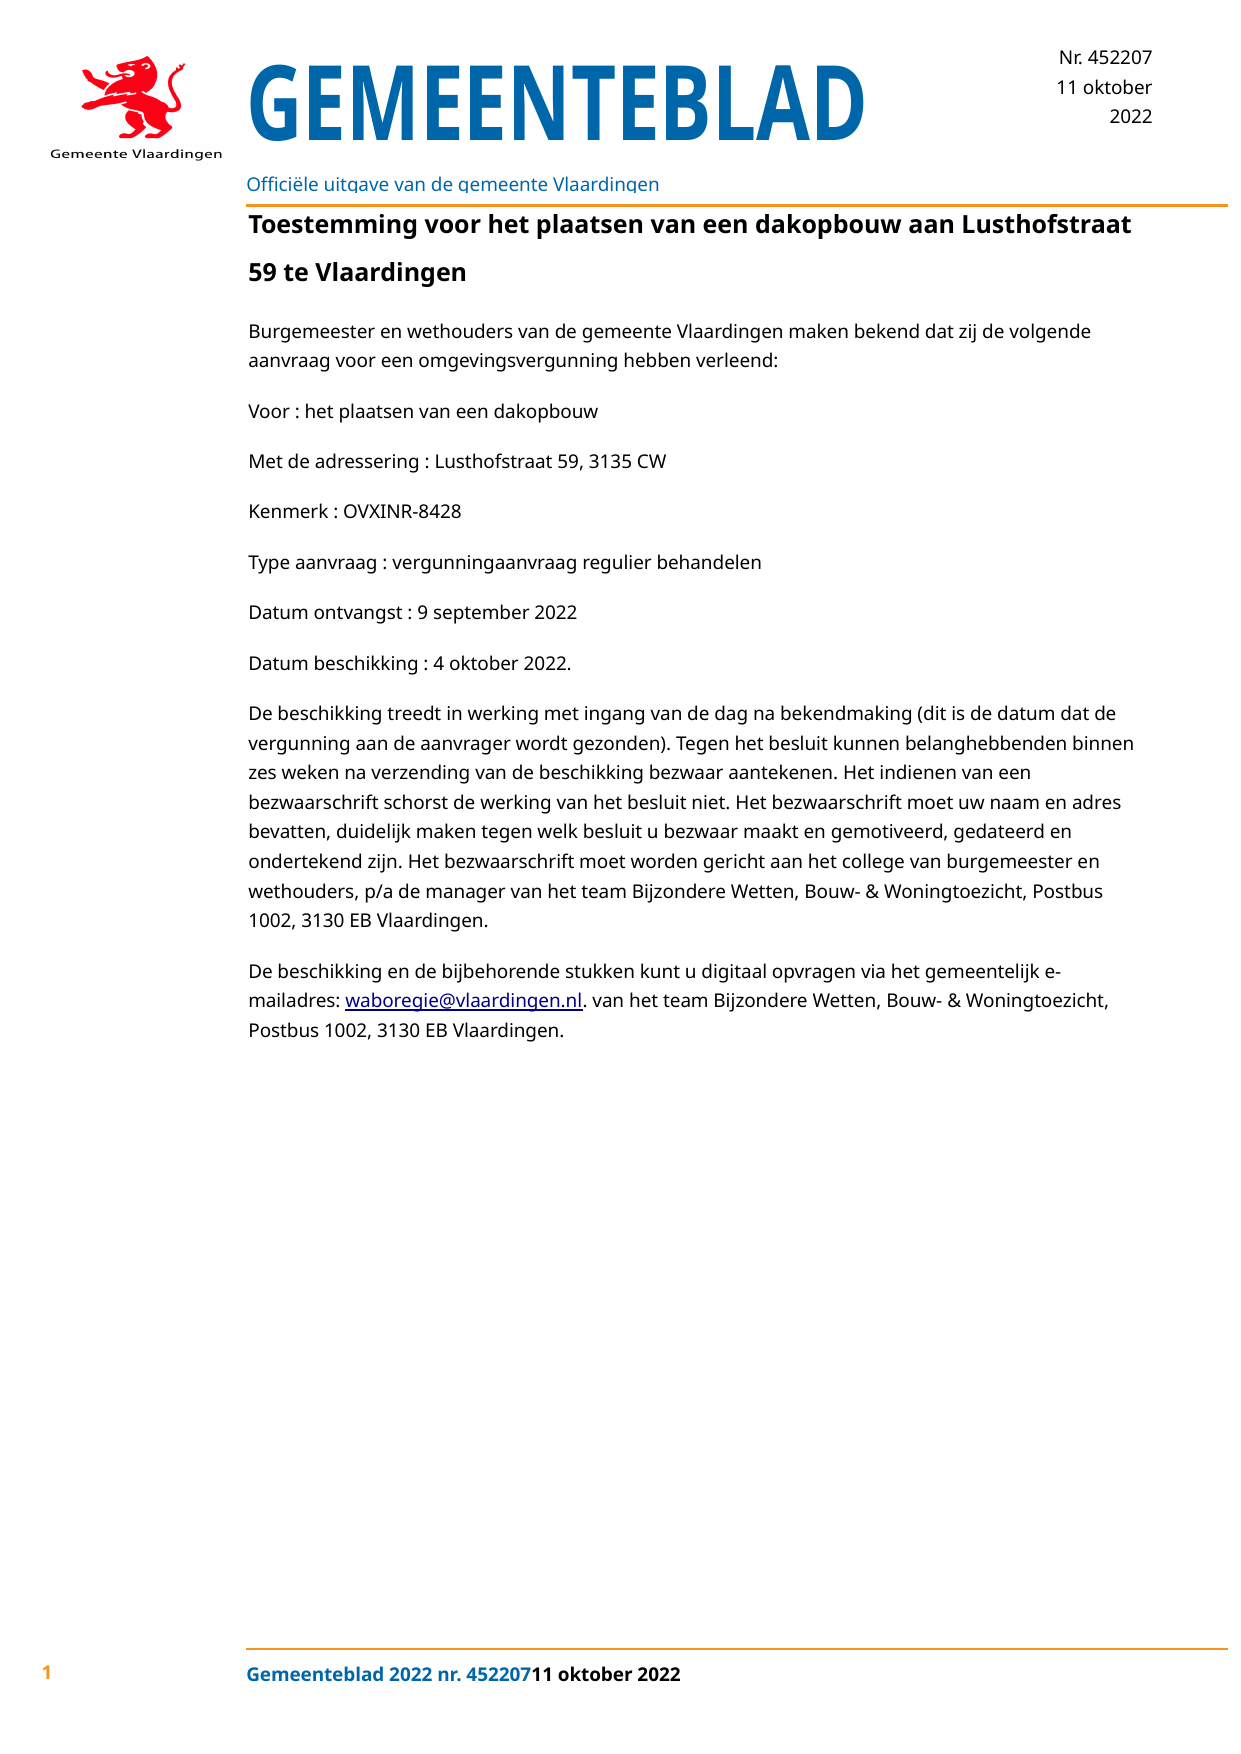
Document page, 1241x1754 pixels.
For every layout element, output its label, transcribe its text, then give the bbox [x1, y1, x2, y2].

text Type aanvraag : vergunningaanvraag regulier behandelen [248, 549, 1152, 575]
text De beschikking treedt in werking met ingang van de dag na bekendmaking (dit is de datum dat de vergunning aan de aanvrager wordt gezonden). Tegen het besluit kunnen belanghebbenden binnen zes weken na verzending van de beschikking bezwaar aantekenen. Het indienen van een bezwaarschrift schorst de werking van het besluit niet. Het bezwaarschrift moet uw naam en adres bevatten, duidelijk maken tegen welk besluit u bezwaar maakt en gemotiveerd, gedateerd en ondertekend zijn. Het bezwaarschrift moet worden gericht aan het college van burgemeester en wethouders, p/a de manager van het team Bijzondere Wetten, Bouw- & Woningtoezicht, Postbus 1002, 3130 EB Vlaardingen. [248, 700, 1152, 933]
text Datum beschikking : 4 oktober 2022. [248, 650, 1152, 676]
text Datum ontvangst : 9 september 2022 [248, 599, 1152, 625]
text Kenmerk : OVXINR-8428 [248, 499, 1152, 524]
picture [41, 47, 231, 172]
text Burgemeester en wethouders van de gemeente Vlaardingen maken bekend dat zij de volgende aanvraag voor een omgevingsvergunning hebben verleend: [248, 318, 1152, 373]
text Met de adressering : Lusthofstraat 59, 3135 CW [248, 448, 1152, 474]
text De beschikking en de bijbehorende stukken kunt u digitaal opvragen via het gemeentelijk e-mailadres: waboregie@vlaardingen.nl. van het team Bijzondere Wetten, Bouw- & Woningtoezicht, Postbus 1002, 3130 EB Vlaardingen. [248, 958, 1152, 1043]
text Toestemming voor het plaatsen van een dakopbouw aan Lusthofstraat 59 te Vlaardingen [248, 207, 1152, 288]
text Voor : het plaatsen van een dakopbouw [248, 398, 1152, 424]
